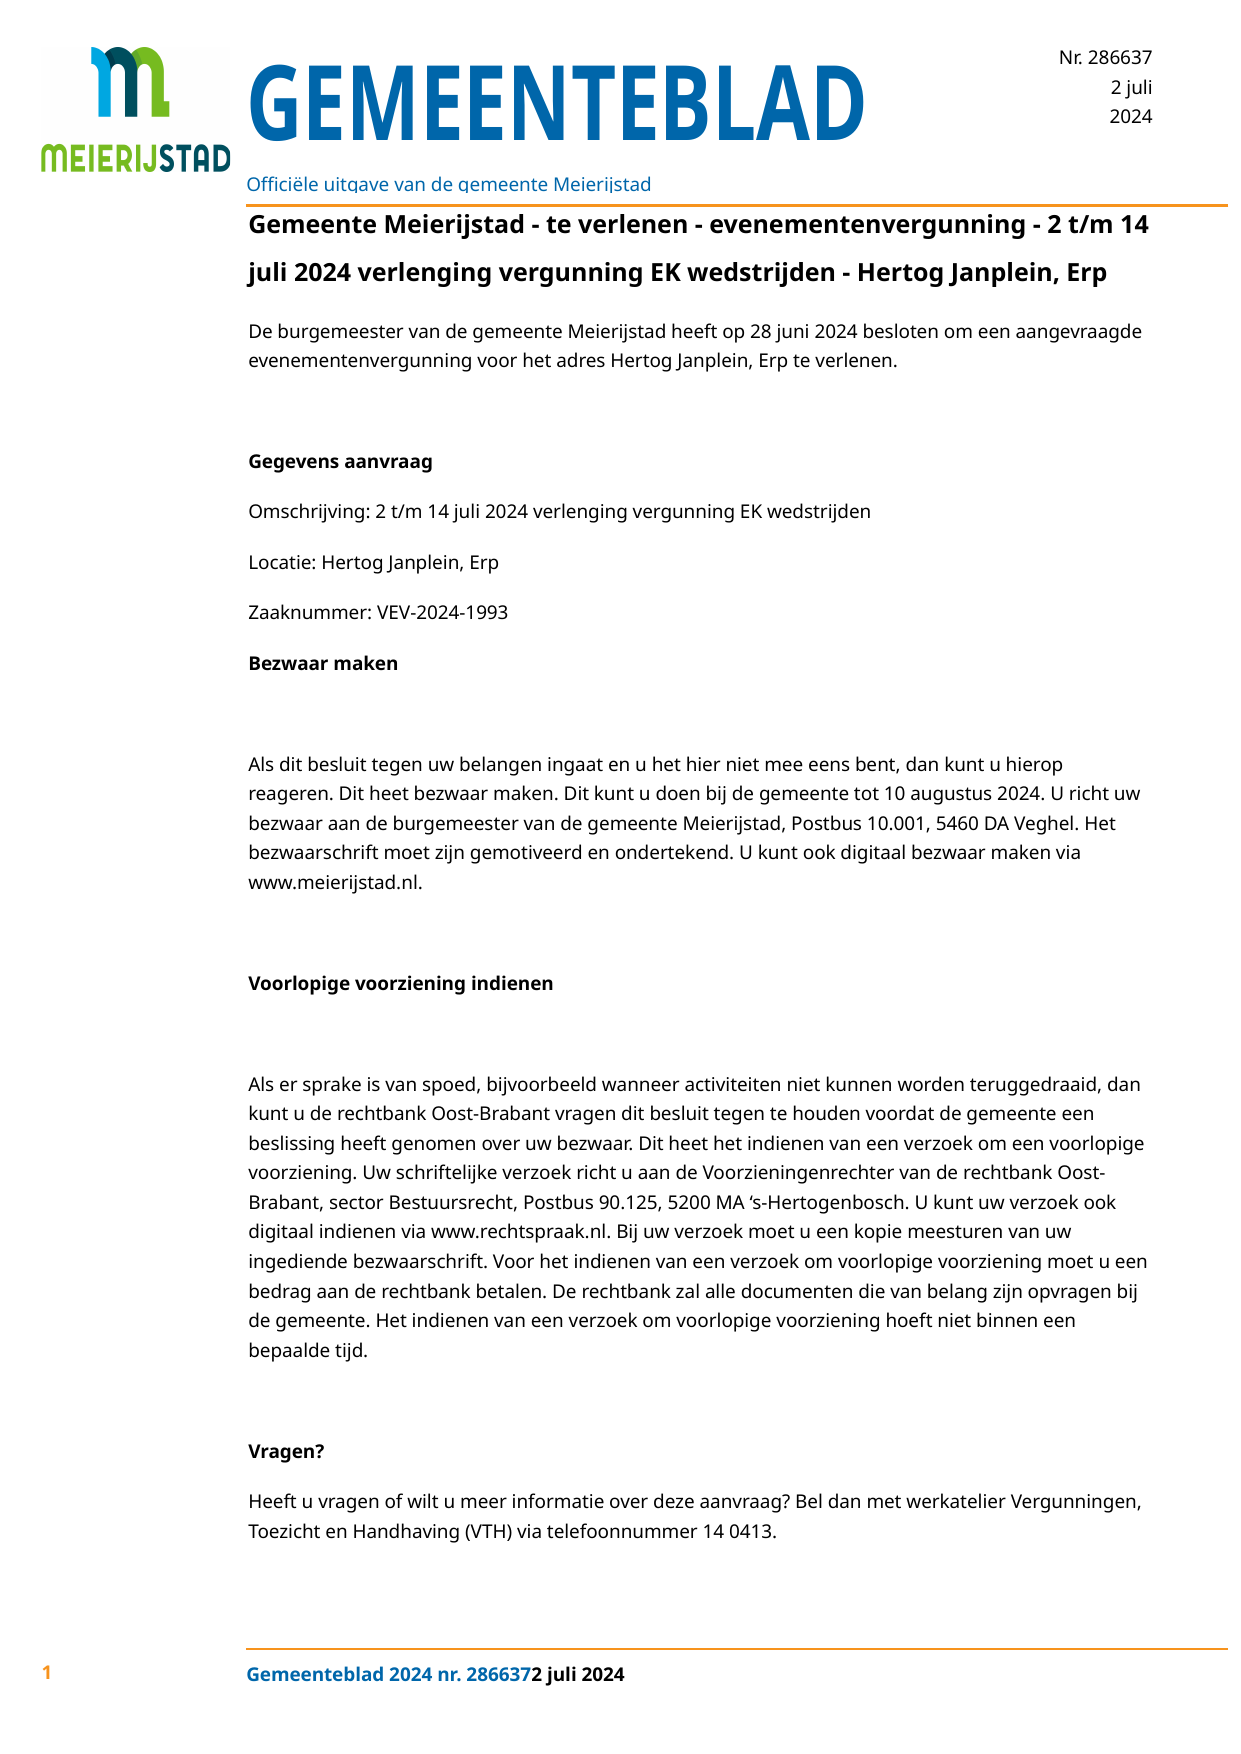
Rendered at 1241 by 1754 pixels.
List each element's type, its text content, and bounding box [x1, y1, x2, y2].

text Gegevens aanvraag [248, 448, 1152, 474]
text Locatie: Hertog Janplein, Erp [248, 549, 1152, 575]
picture [41, 47, 231, 172]
text Als er sprake is van spoed, bijvoorbeeld wanneer activiteiten niet kunnen worden teruggedraaid, dan kunt u de rechtbank Oost-Brabant vragen dit besluit tegen te houden voordat de gemeente een beslissing heeft genomen over uw bezwaar. Dit heet het indienen van een verzoek om een voorlopige voorziening. Uw schriftelijke verzoek richt u aan de Voorzieningenrechter van de rechtbank Oost-Brabant, sector Bestuursrecht, Postbus 90.125, 5200 MA ‘s-Hertogenbosch. U kunt uw verzoek ook digitaal indienen via www.rechtspraak.nl. Bij uw verzoek moet u een kopie meesturen van uw ingediende bezwaarschrift. Voor het indienen van een verzoek om voorlopige voorziening moet u een bedrag aan de rechtbank betalen. De rechtbank zal alle documenten die van belang zijn opvragen bij de gemeente. Het indienen van een verzoek om voorlopige voorziening hoeft niet binnen een bepaalde tijd. [248, 1071, 1152, 1363]
text Heeft u vragen of wilt u meer informatie over deze aanvraag? Bel dan met werkatelier Vergunningen, Toezicht en Handhaving (VTH) via telefoonnummer 14 0413. [248, 1488, 1152, 1544]
text Zaaknummer: VEV-2024-1993 [248, 599, 1152, 625]
text Vragen? [248, 1438, 1152, 1464]
text Gemeente Meierijstad - te verlenen - evenementenvergunning - 2 t/m 14 juli 2024 verlenging vergunning EK wedstrijden - Hertog Janplein, Erp [248, 207, 1152, 288]
text De burgemeester van de gemeente Meierijstad heeft op 28 juni 2024 besloten om een aangevraagde evenementenvergunning voor het adres Hertog Janplein, Erp te verlenen. [248, 318, 1152, 373]
text Omschrijving: 2 t/m 14 juli 2024 verlenging vergunning EK wedstrijden [248, 499, 1152, 524]
text Als dit besluit tegen uw belangen ingaat en u het hier niet mee eens bent, dan kunt u hierop reageren. Dit heet bezwaar maken. Dit kunt u doen bij de gemeente tot 10 augustus 2024. U richt uw bezwaar aan de burgemeester van de gemeente Meierijstad, Postbus 10.001, 5460 DA Veghel. Het bezwaarschrift moet zijn gemotiveerd en ondertekend. U kunt ook digitaal bezwaar maken via www.meierijstad.nl. [248, 751, 1152, 895]
text Bezwaar maken [248, 650, 1152, 676]
text Voorlopige voorziening indienen [248, 970, 1152, 996]
